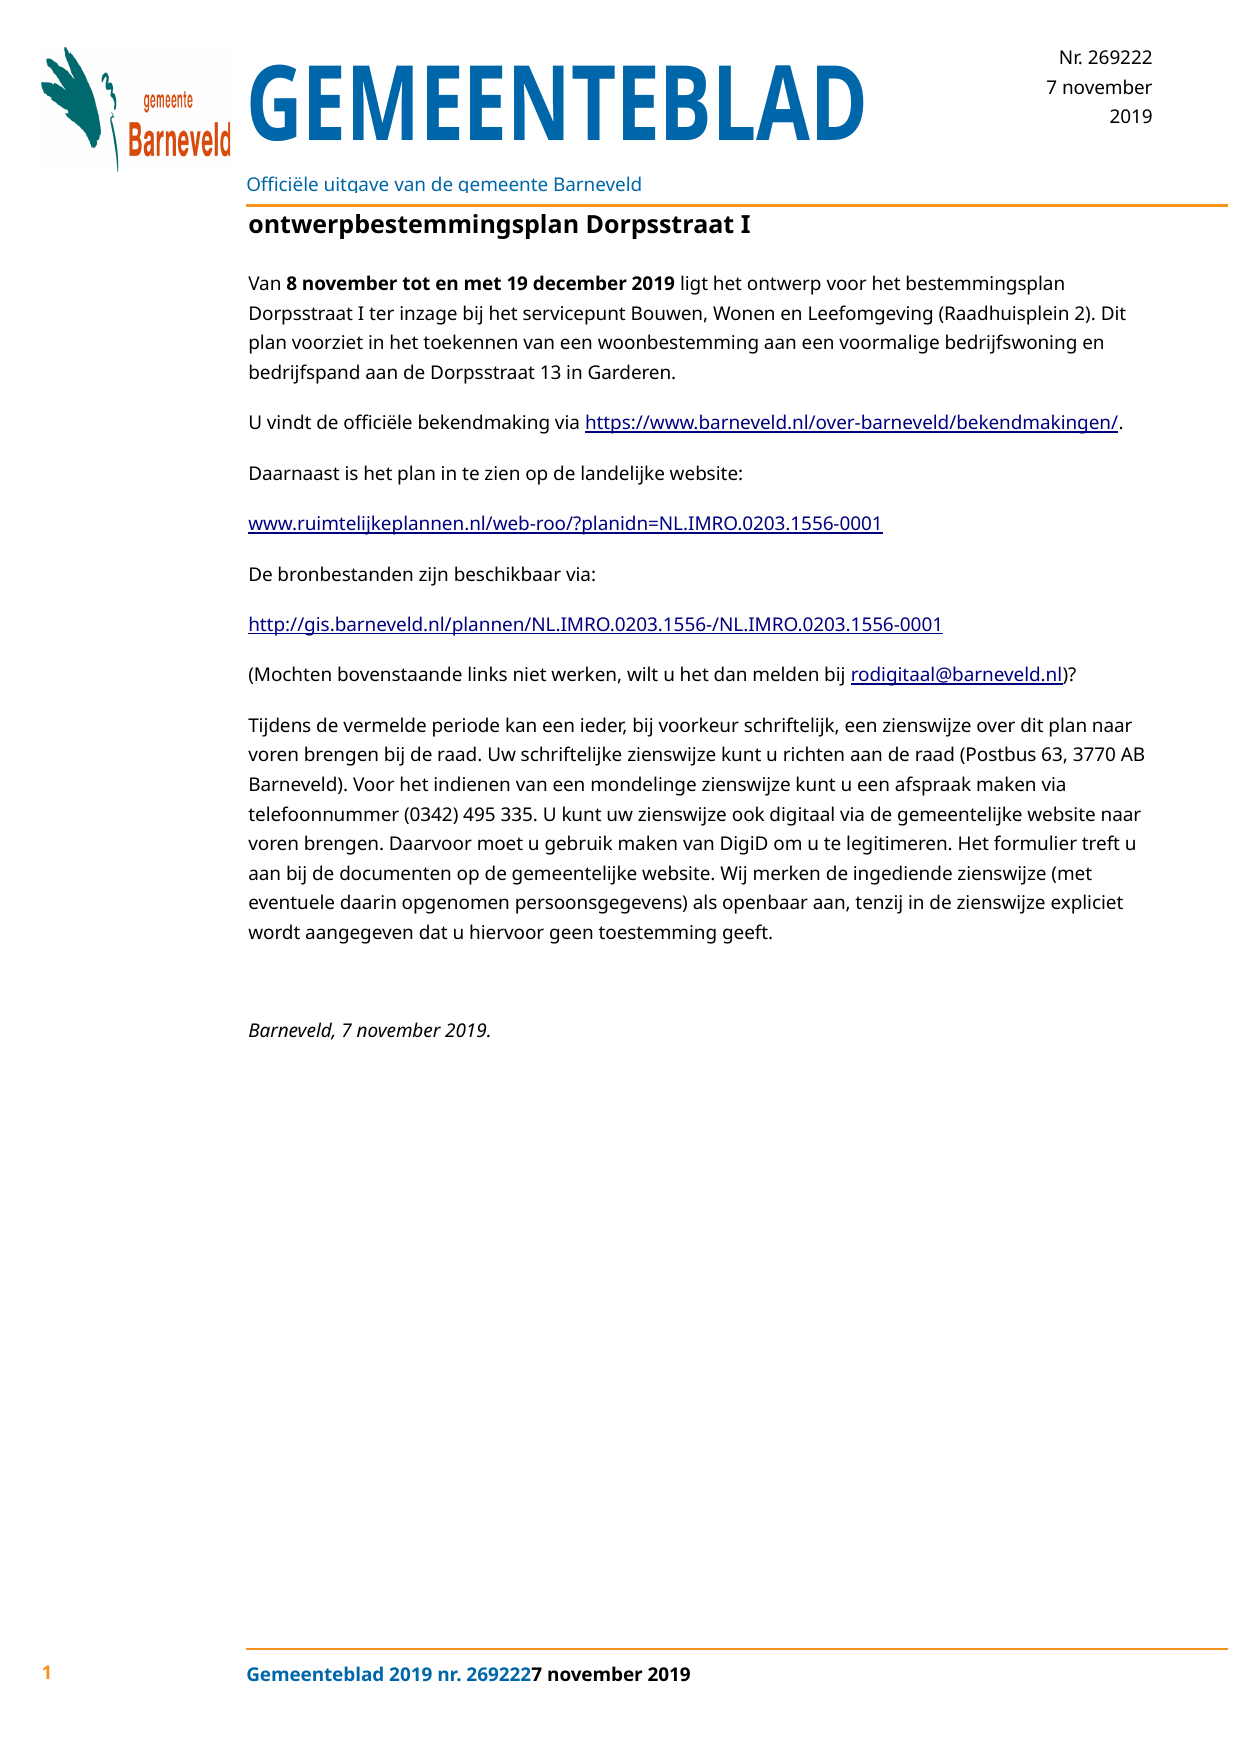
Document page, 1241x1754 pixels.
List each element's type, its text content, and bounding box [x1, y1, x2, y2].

text www.ruimtelijkeplannen.nl/web-roo/?planidn=NL.IMRO.0203.1556-0001 [248, 510, 1152, 536]
text Van 8 november tot en met 19 december 2019 ligt het ontwerp voor het bestemmingsplan Dorpsstraat I ter inzage bij het servicepunt Bouwen, Wonen en Leefomgeving (Raadhuisplein 2). Dit plan voorziet in het toekennen van een woonbestemming aan een voormalige bedrijfswoning en bedrijfspand aan de Dorpsstraat 13 in Garderen. [248, 270, 1152, 385]
text U vindt de officiële bekendmaking via https://www.barneveld.nl/over-barneveld/bekendmakingen/. [248, 409, 1152, 435]
text ontwerpbestemmingsplan Dorpsstraat I [248, 207, 1152, 241]
picture [41, 47, 231, 172]
text Tijdens de vermelde periode kan een ieder, bij voorkeur schriftelijk, een zienswijze over dit plan naar voren brengen bij de raad. Uw schriftelijke zienswijze kunt u richten aan de raad (Postbus 63, 3770 AB Barneveld). Voor het indienen van een mondelinge zienswijze kunt u een afspraak maken via telefoonnummer (0342) 495 335. U kunt uw zienswijze ook digitaal via de gemeentelijke website naar voren brengen. Daarvoor moet u gebruik maken van DigiD om u te legitimeren. Het formulier treft u aan bij de documenten op de gemeentelijke website. Wij merken de ingediende zienswijze (met eventuele daarin opgenomen persoonsgegevens) als openbaar aan, tenzij in de zienswijze expliciet wordt aangegeven dat u hiervoor geen toestemming geeft. [248, 712, 1152, 945]
text Barneveld, 7 november 2019. [248, 1017, 1152, 1043]
text http://gis.barneveld.nl/plannen/NL.IMRO.0203.1556-/NL.IMRO.0203.1556-0001 [248, 611, 1152, 637]
text De bronbestanden zijn beschikbaar via: [248, 561, 1152, 586]
text Daarnaast is het plan in te zien op de landelijke website: [248, 460, 1152, 486]
text (Mochten bovenstaande links niet werken, wilt u het dan melden bij rodigitaal@barneveld.nl)? [248, 662, 1152, 687]
